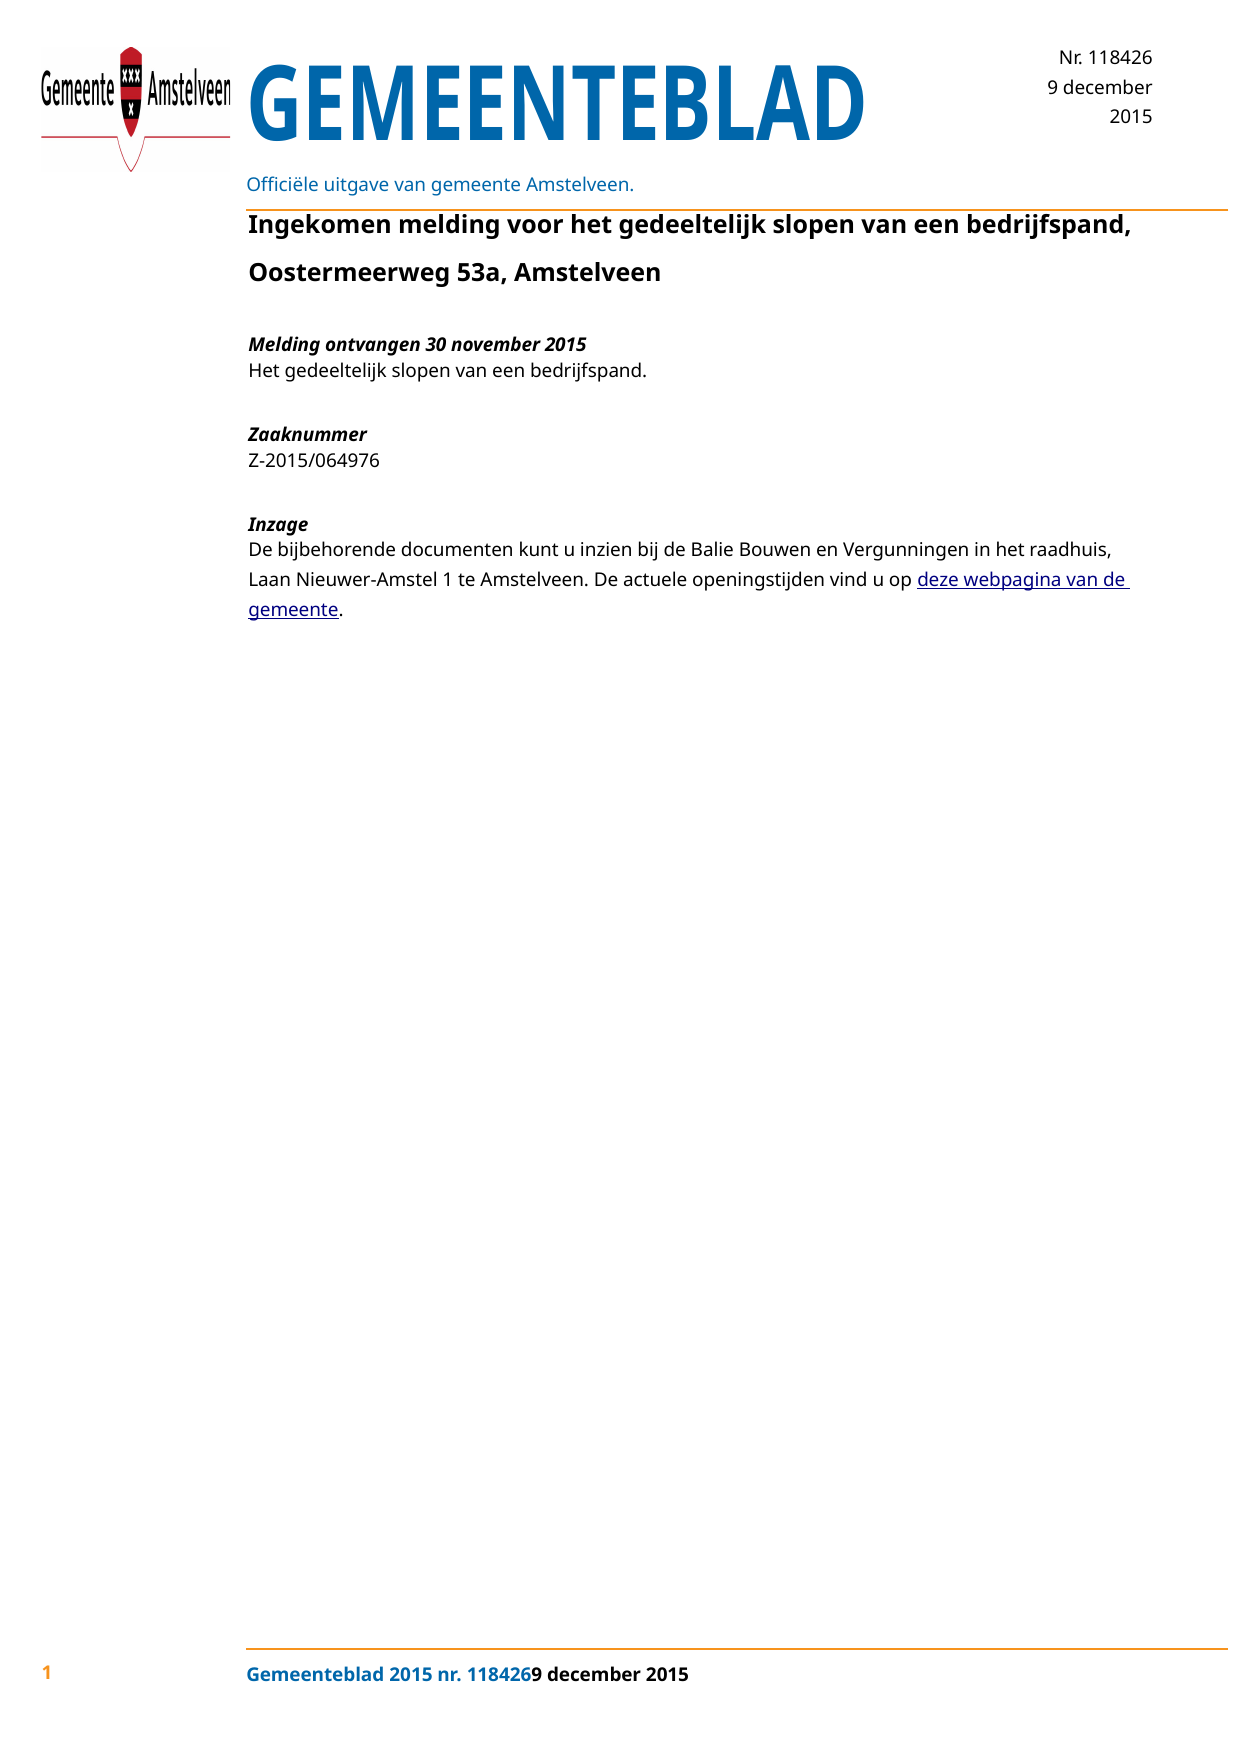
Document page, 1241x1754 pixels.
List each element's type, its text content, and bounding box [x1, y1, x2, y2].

text Het gedeeltelijk slopen van een bedrijfspand. [248, 357, 1152, 383]
text Melding ontvangen 30 november 2015 [248, 331, 1152, 357]
text De bijbehorende documenten kunt u inzien bij de Balie Bouwen en Vergunningen in het raadhuis, Laan Nieuwer-Amstel 1 te Amstelveen. De actuele openingstijden vind u op deze webpagina van de gemeente. [248, 537, 1152, 621]
text Zaaknummer [248, 421, 1152, 447]
text Ingekomen melding voor het gedeeltelijk slopen van een bedrijfspand, Oostermeerweg 53a, Amstelveen [248, 211, 1152, 288]
text Inzage [248, 511, 1152, 537]
text Z-2015/064976 [248, 447, 1152, 473]
picture [41, 47, 231, 172]
